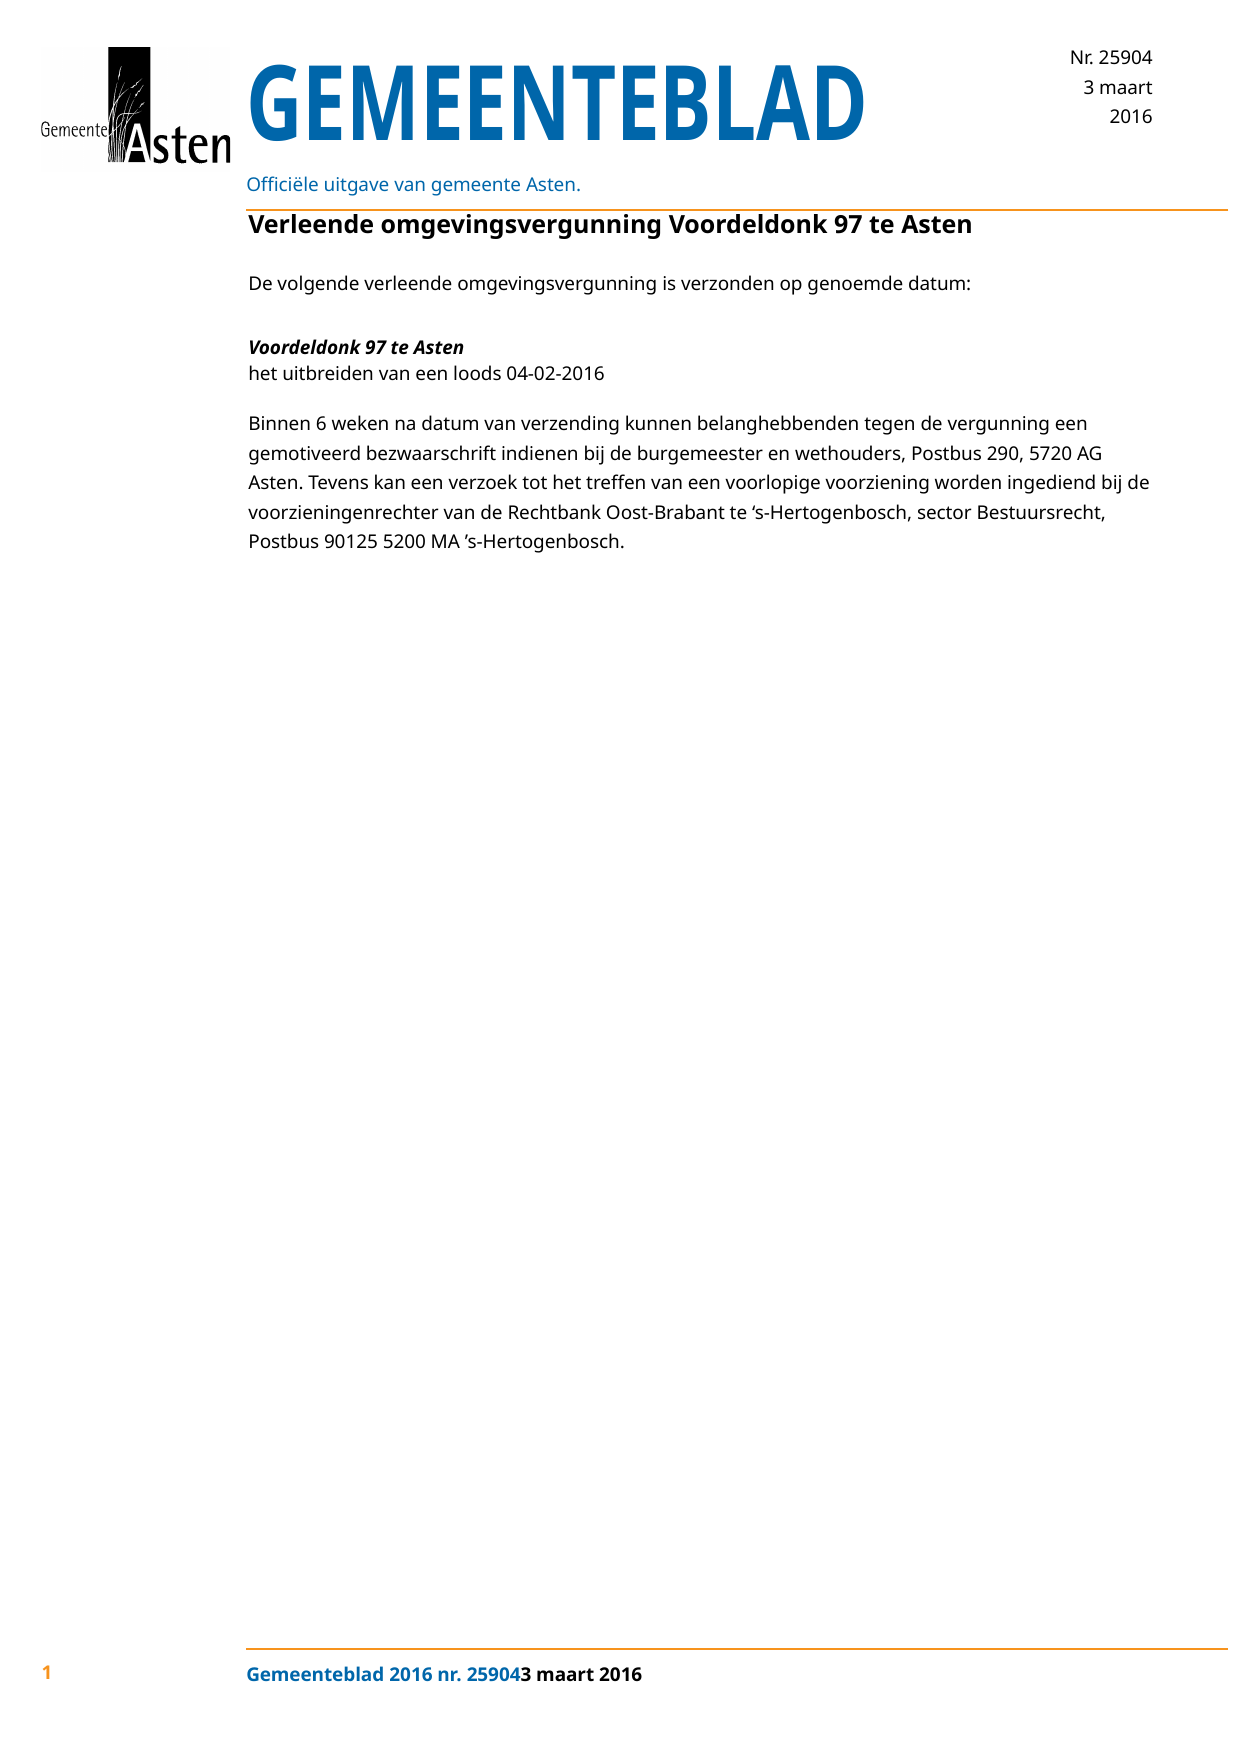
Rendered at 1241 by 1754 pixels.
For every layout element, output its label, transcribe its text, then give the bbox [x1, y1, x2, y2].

text het uitbreiden van een loods 04-02-2016 [248, 360, 1152, 386]
text Voordeldonk 97 te Asten [248, 334, 1152, 360]
picture [41, 47, 231, 172]
text Verleende omgevingsvergunning Voordeldonk 97 te Asten [248, 211, 1152, 241]
text De volgende verleende omgevingsvergunning is verzonden op genoemde datum: [248, 270, 1152, 296]
text Binnen 6 weken na datum van verzending kunnen belanghebbenden tegen de vergunning een gemotiveerd bezwaarschrift indienen bij de burgemeester en wethouders, Postbus 290, 5720 AG Asten. Tevens kan een verzoek tot het treffen van een voorlopige voorziening worden ingediend bij de voorzieningenrechter van de Rechtbank Oost-Brabant te ‘s-Hertogenbosch, sector Bestuursrecht, Postbus 90125 5200 MA ’s-Hertogenbosch. [248, 410, 1152, 554]
